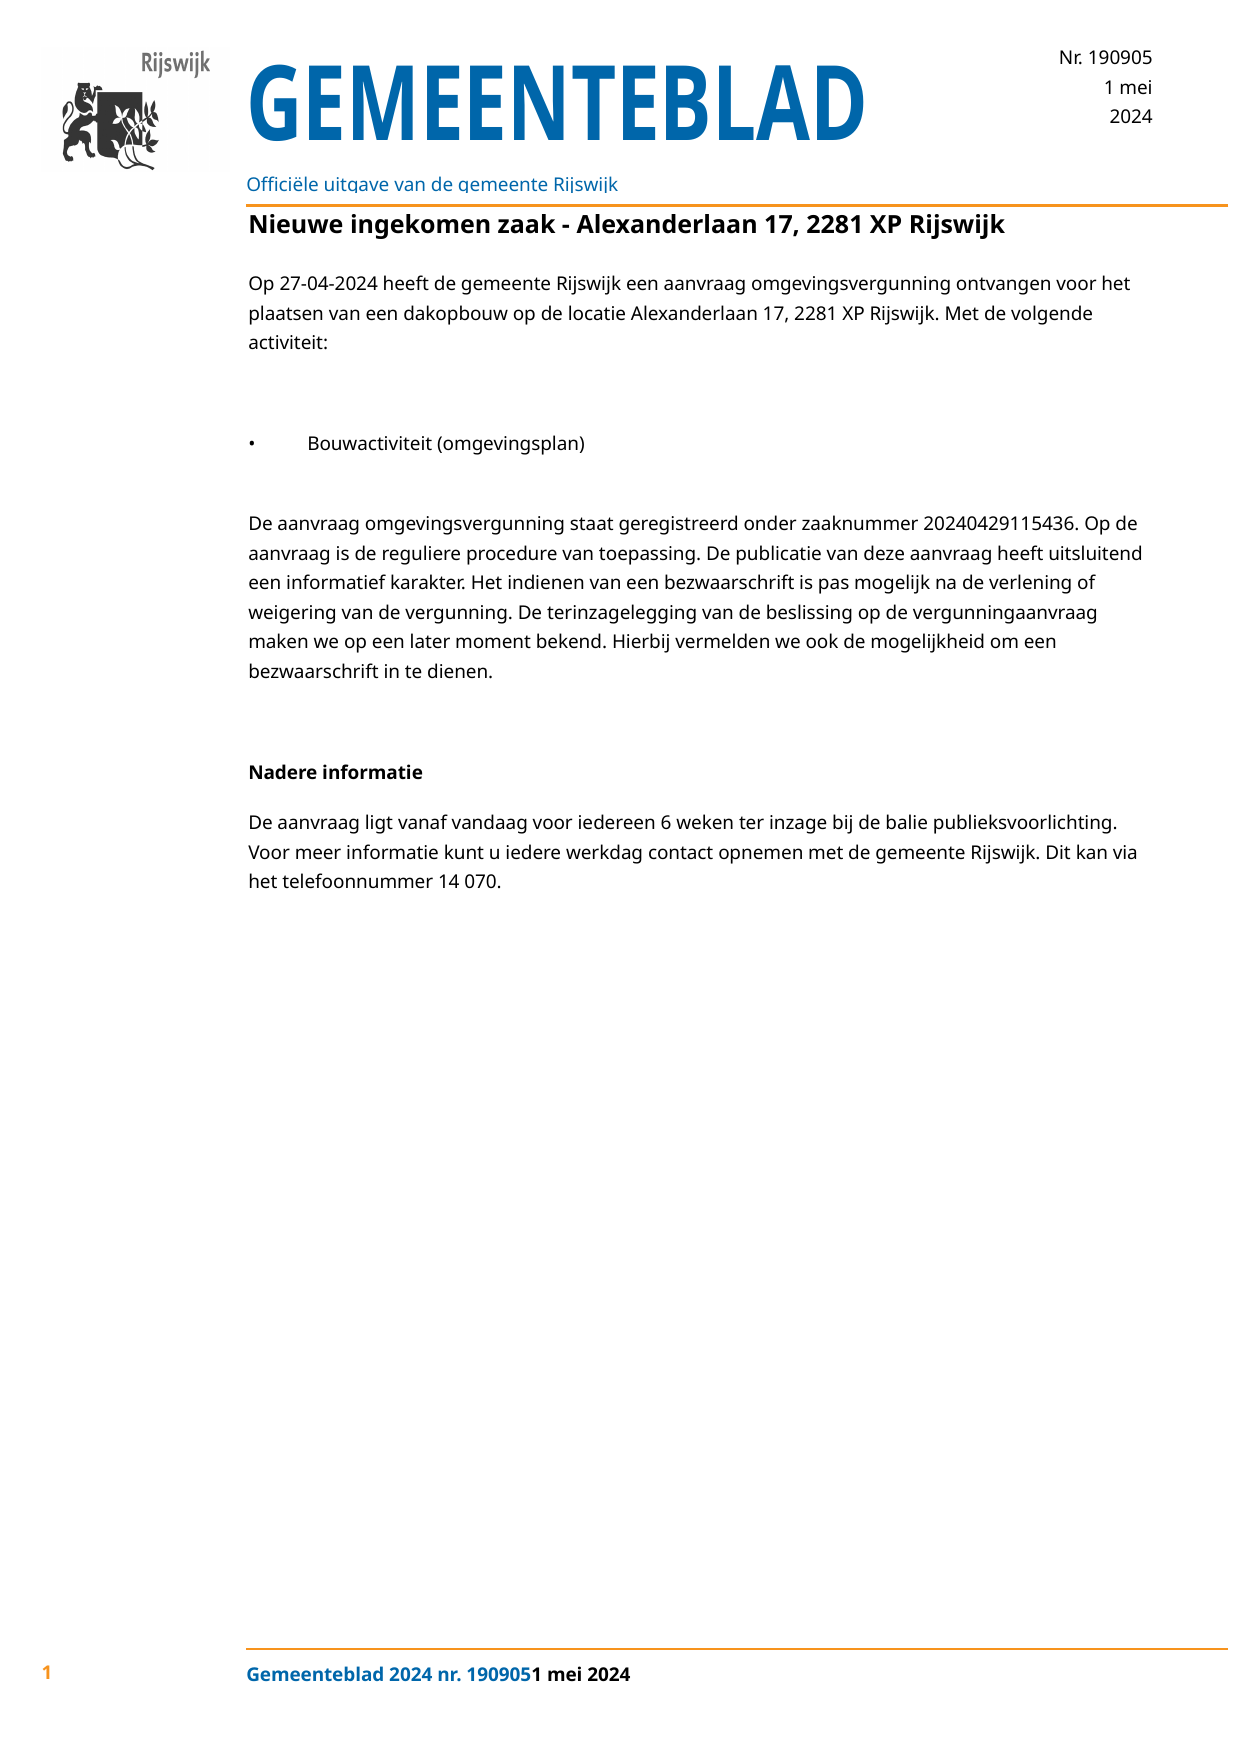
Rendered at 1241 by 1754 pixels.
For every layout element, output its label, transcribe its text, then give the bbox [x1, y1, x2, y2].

text Op 27-04-2024 heeft de gemeente Rijswijk een aanvraag omgevingsvergunning ontvangen voor het plaatsen van een dakopbouw op de locatie Alexanderlaan 17, 2281 XP Rijswijk. Met de volgende activiteit: [248, 270, 1152, 355]
picture [41, 47, 231, 172]
text De aanvraag omgevingsvergunning staat geregistreerd onder zaaknummer 20240429115436. Op de aanvraag is de reguliere procedure van toepassing. De publicatie van deze aanvraag heeft uitsluitend een informatief karakter. Het indienen van een bezwaarschrift is pas mogelijk na de verlening of weigering van de vergunning. De terinzagelegging van de beslissing op de vergunningaanvraag maken we op een later moment bekend. Hierbij vermelden we ook de mogelijkheid om een bezwaarschrift in te dienen. [248, 510, 1152, 684]
text Nieuwe ingekomen zaak - Alexanderlaan 17, 2281 XP Rijswijk [248, 207, 1152, 241]
text Nadere informatie [248, 759, 1152, 785]
text De aanvraag ligt vanaf vandaag voor iedereen 6 weken ter inzage bij de balie publieksvoorlichting. Voor meer informatie kunt u iedere werkdag contact opnemen met de gemeente Rijswijk. Dit kan via het telefoonnummer 14 070. [248, 809, 1152, 894]
list Bouwactiviteit (omgevingsplan) [248, 430, 1152, 456]
